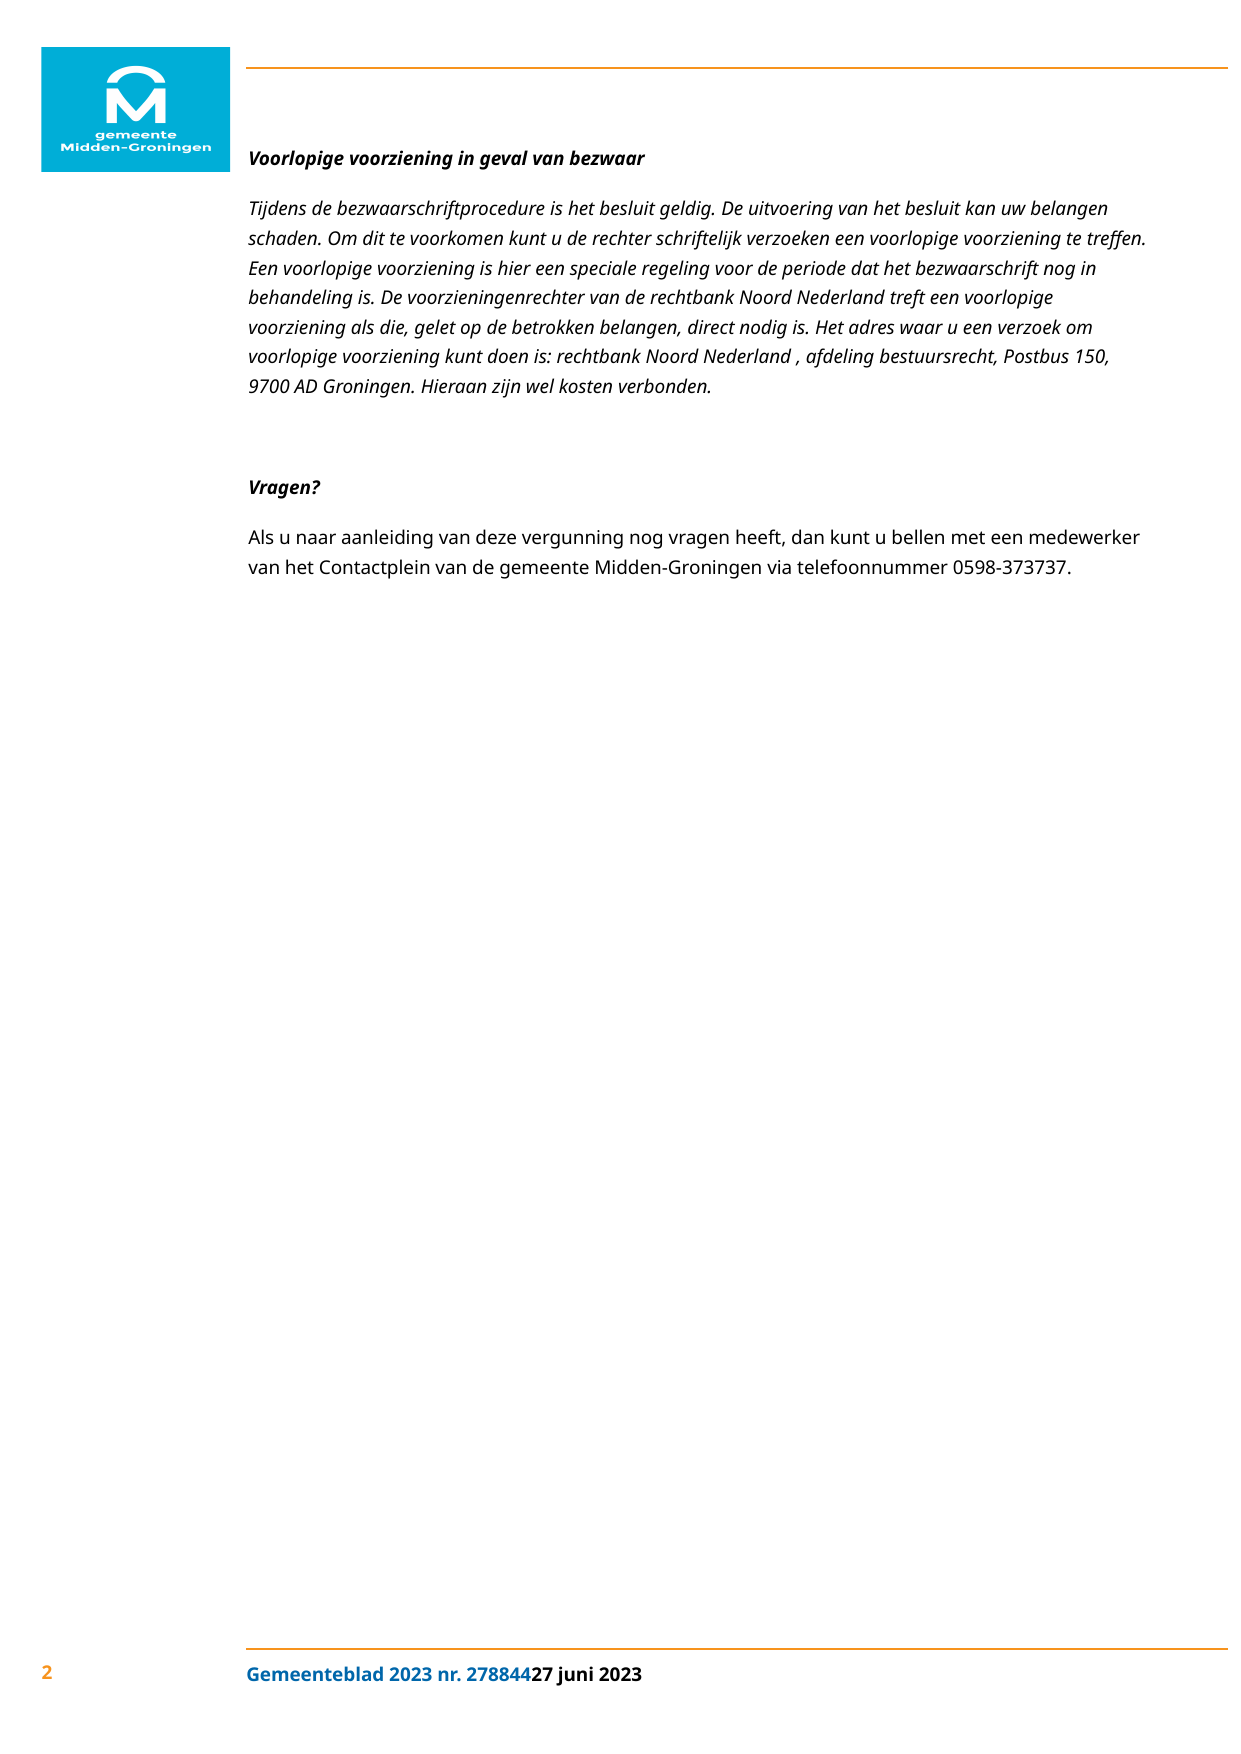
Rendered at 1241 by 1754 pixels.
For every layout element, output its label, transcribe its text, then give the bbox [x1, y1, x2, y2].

text Tijdens de bezwaarschriftprocedure is het besluit geldig. De uitvoering van het besluit kan uw belangen schaden. Om dit te voorkomen kunt u de rechter schriftelijk verzoeken een voorlopige voorziening te treffen. Een voorlopige voorziening is hier een speciale regeling voor de periode dat het bezwaarschrift nog in behandeling is. De voorzieningenrechter van de rechtbank Noord Nederland treft een voorlopige voorziening als die, gelet op de betrokken belangen, direct nodig is. Het adres waar u een verzoek om voorlopige voorziening kunt doen is: rechtbank Noord Nederland , afdeling bestuursrecht, Postbus 150, 9700 AD Groningen. Hieraan zijn wel kosten verbonden. [248, 196, 1152, 399]
picture [108, 66, 164, 82]
text Vragen? [248, 474, 1152, 500]
text Voorlopige voorziening in geval van bezwaar [248, 145, 1152, 171]
picture [107, 89, 165, 122]
text Als u naar aanleiding van deze vergunning nog vragen heeft, dan kunt u bellen met een medewerker van het Contactplein van de gemeente Midden-Groningen via telefoonnummer 0598-373737. [248, 524, 1152, 580]
picture [184, 146, 190, 153]
